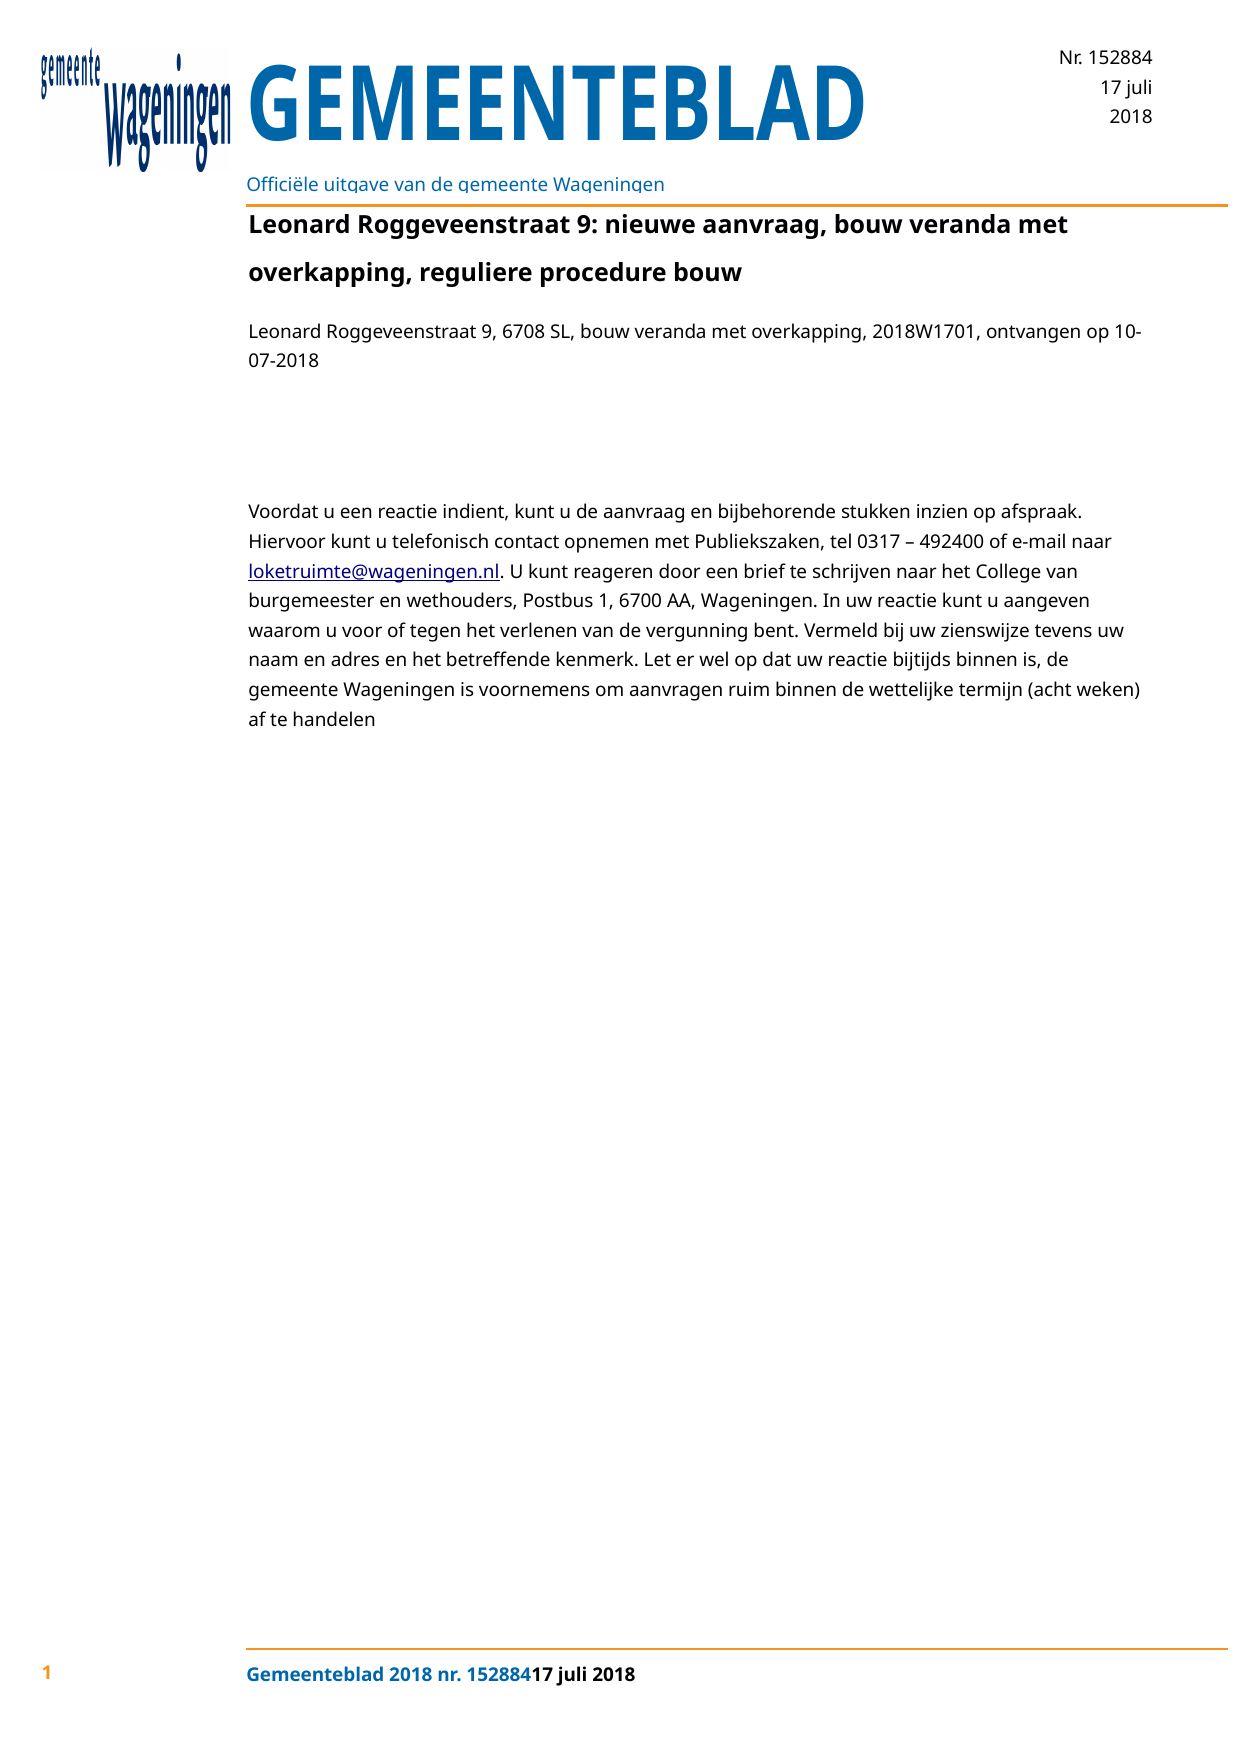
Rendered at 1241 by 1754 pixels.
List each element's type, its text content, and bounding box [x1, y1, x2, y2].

text Leonard Roggeveenstraat 9: nieuwe aanvraag, bouw veranda met overkapping, reguliere procedure bouw [248, 207, 1152, 288]
picture [41, 47, 231, 172]
text Leonard Roggeveenstraat 9, 6708 SL, bouw veranda met overkapping, 2018W1701, ontvangen op 10-07-2018 [248, 318, 1152, 373]
text Voordat u een reactie indient, kunt u de aanvraag en bijbehorende stukken inzien op afspraak. Hiervoor kunt u telefonisch contact opnemen met Publiekszaken, tel 0317 – 492400 of e-mail naar loketruimte@wageningen.nl. U kunt reageren door een brief te schrijven naar het College van burgemeester en wethouders, Postbus 1, 6700 AA, Wageningen. In uw reactie kunt u aangeven waarom u voor of tegen het verlenen van de vergunning bent. Vermeld bij uw zienswijze tevens uw naam en adres en het betreffende kenmerk. Let er wel op dat uw reactie bijtijds binnen is, de gemeente Wageningen is voornemens om aanvragen ruim binnen de wettelijke termijn (acht weken) af te handelen [248, 499, 1152, 732]
